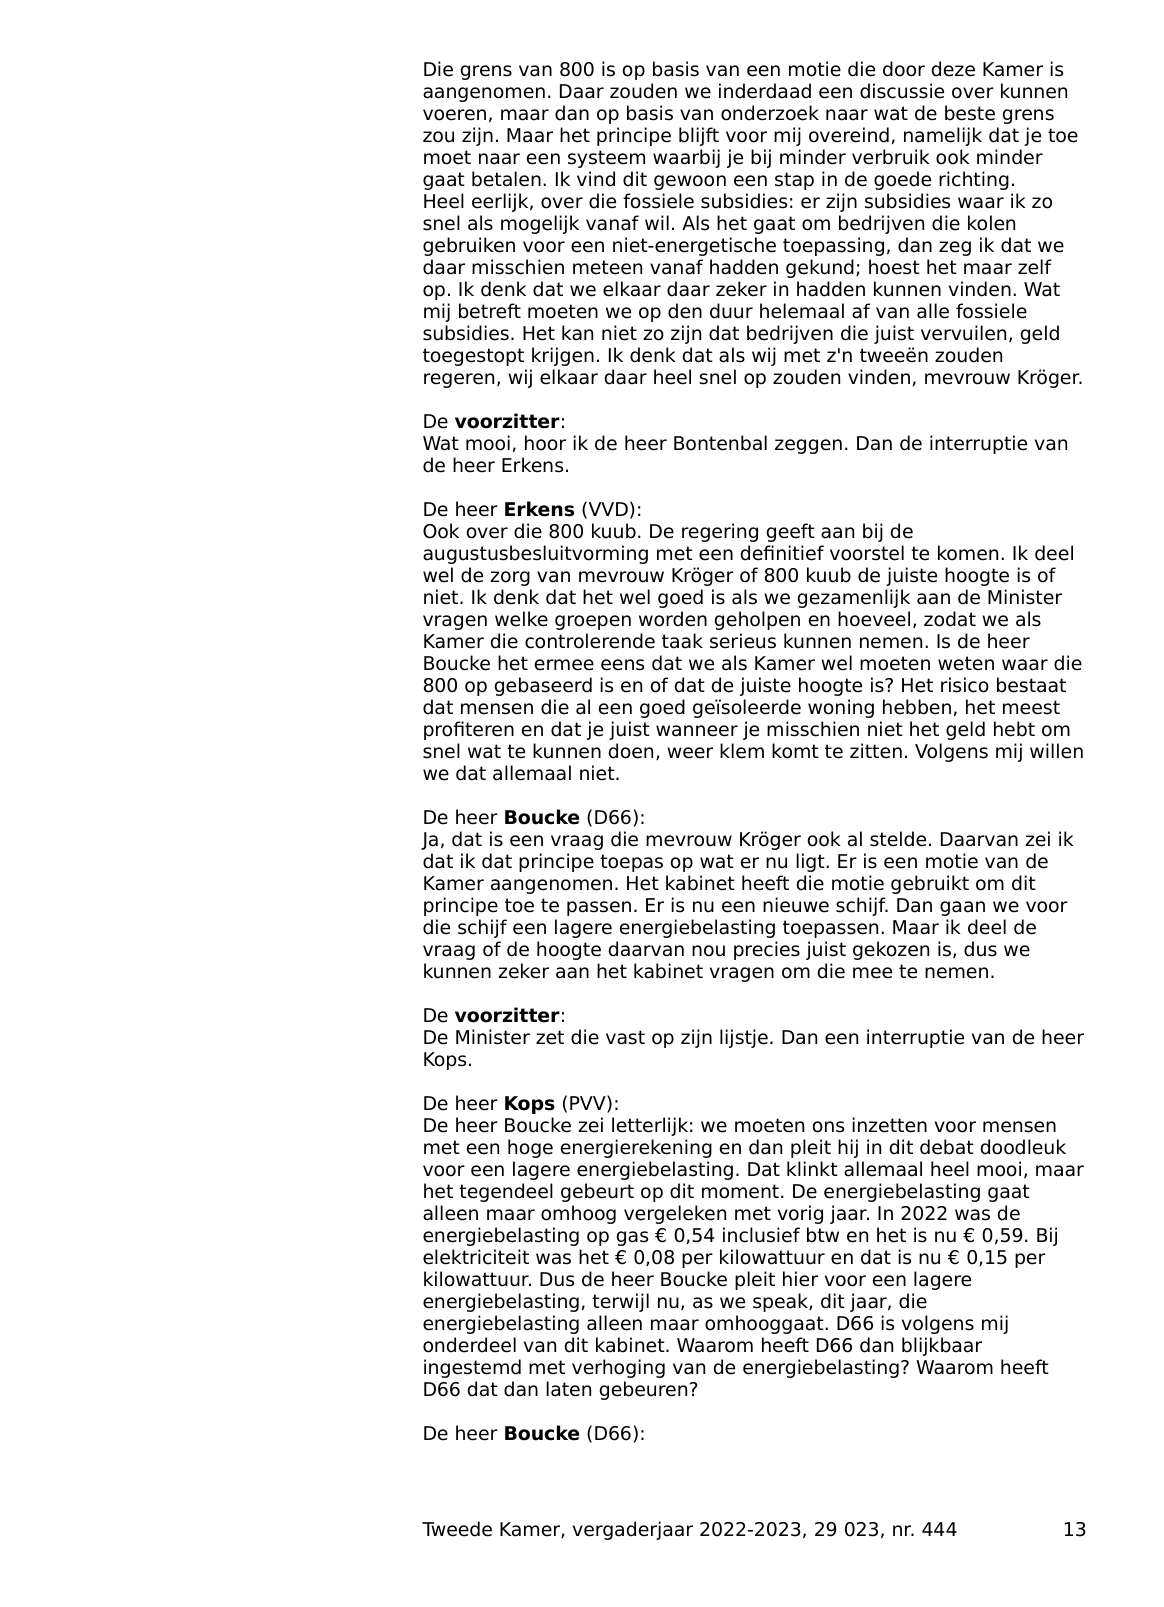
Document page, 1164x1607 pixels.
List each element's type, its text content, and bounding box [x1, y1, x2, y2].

text De heer Erkens (VVD): [422, 499, 1087, 521]
text Ja, dat is een vraag die mevrouw Kröger ook al stelde. Daarvan zei ik dat ik dat principe toepas op wat er nu ligt. Er is een motie van de Kamer aangenomen. Het kabinet heeft die motie gebruikt om dit principe toe te passen. Er is nu een nieuwe schijf. Dan gaan we voor die schijf een lagere energiebelasting toepassen. Maar ik deel de vraag of de hoogte daarvan nou precies juist gekozen is, dus we kunnen zeker aan het kabinet vragen om die mee te nemen. [422, 829, 1087, 983]
text De heer Boucke (D66): [422, 1423, 1087, 1445]
text De heer Boucke zei letterlijk: we moeten ons inzetten voor mensen met een hoge energierekening en dan pleit hij in dit debat doodleuk voor een lagere energiebelasting. Dat klinkt allemaal heel mooi, maar het tegendeel gebeurt op dit moment. De energiebelasting gaat alleen maar omhoog vergeleken met vorig jaar. In 2022 was de energiebelasting op gas € 0,54 inclusief btw en het is nu € 0,59. Bij elektriciteit was het € 0,08 per kilowattuur en dat is nu € 0,15 per kilowattuur. Dus de heer Boucke pleit hier voor een lagere energiebelasting, terwijl nu, as we speak, dit jaar, die energiebelasting alleen maar omhooggaat. D66 is volgens mij onderdeel van dit kabinet. Waarom heeft D66 dan blijkbaar ingestemd met verhoging van de energiebelasting? Waarom heeft D66 dat dan laten gebeuren? [422, 1115, 1087, 1401]
text De heer Kops (PVV): [422, 1093, 1087, 1115]
text Die grens van 800 is op basis van een motie die door deze Kamer is aangenomen. Daar zouden we inderdaad een discussie over kunnen voeren, maar dan op basis van onderzoek naar wat de beste grens zou zijn. Maar het principe blijft voor mij overeind, namelijk dat je toe moet naar een systeem waarbij je bij minder verbruik ook minder gaat betalen. Ik vind dit gewoon een stap in de goede richting. [422, 59, 1087, 191]
text Heel eerlijk, over die fossiele subsidies: er zijn subsidies waar ik zo snel als mogelijk vanaf wil. Als het gaat om bedrijven die kolen gebruiken voor een niet-energetische toepassing, dan zeg ik dat we daar misschien meteen vanaf hadden gekund; hoest het maar zelf op. Ik denk dat we elkaar daar zeker in hadden kunnen vinden. Wat mij betreft moeten we op den duur helemaal af van alle fossiele subsidies. Het kan niet zo zijn dat bedrijven die juist vervuilen, geld toegestopt krijgen. Ik denk dat als wij met z'n tweeën zouden regeren, wij elkaar daar heel snel op zouden vinden, mevrouw Kröger. [422, 191, 1087, 389]
text Ook over die 800 kuub. De regering geeft aan bij de augustusbesluitvorming met een definitief voorstel te komen. Ik deel wel de zorg van mevrouw Kröger of 800 kuub de juiste hoogte is of niet. Ik denk dat het wel goed is als we gezamenlijk aan de Minister vragen welke groepen worden geholpen en hoeveel, zodat we als Kamer die controlerende taak serieus kunnen nemen. Is de heer Boucke het ermee eens dat we als Kamer wel moeten weten waar die 800 op gebaseerd is en of dat de juiste hoogte is? Het risico bestaat dat mensen die al een goed geïsoleerde woning hebben, het meest profiteren en dat je juist wanneer je misschien niet het geld hebt om snel wat te kunnen doen, weer klem komt te zitten. Volgens mij willen we dat allemaal niet. [422, 521, 1087, 785]
text De Minister zet die vast op zijn lijstje. Dan een interruptie van de heer Kops. [422, 1027, 1087, 1071]
text Wat mooi, hoor ik de heer Bontenbal zeggen. Dan de interruptie van de heer Erkens. [422, 433, 1087, 477]
text De voorzitter: [422, 1005, 1087, 1027]
text De heer Boucke (D66): [422, 807, 1087, 829]
text De voorzitter: [422, 411, 1087, 433]
